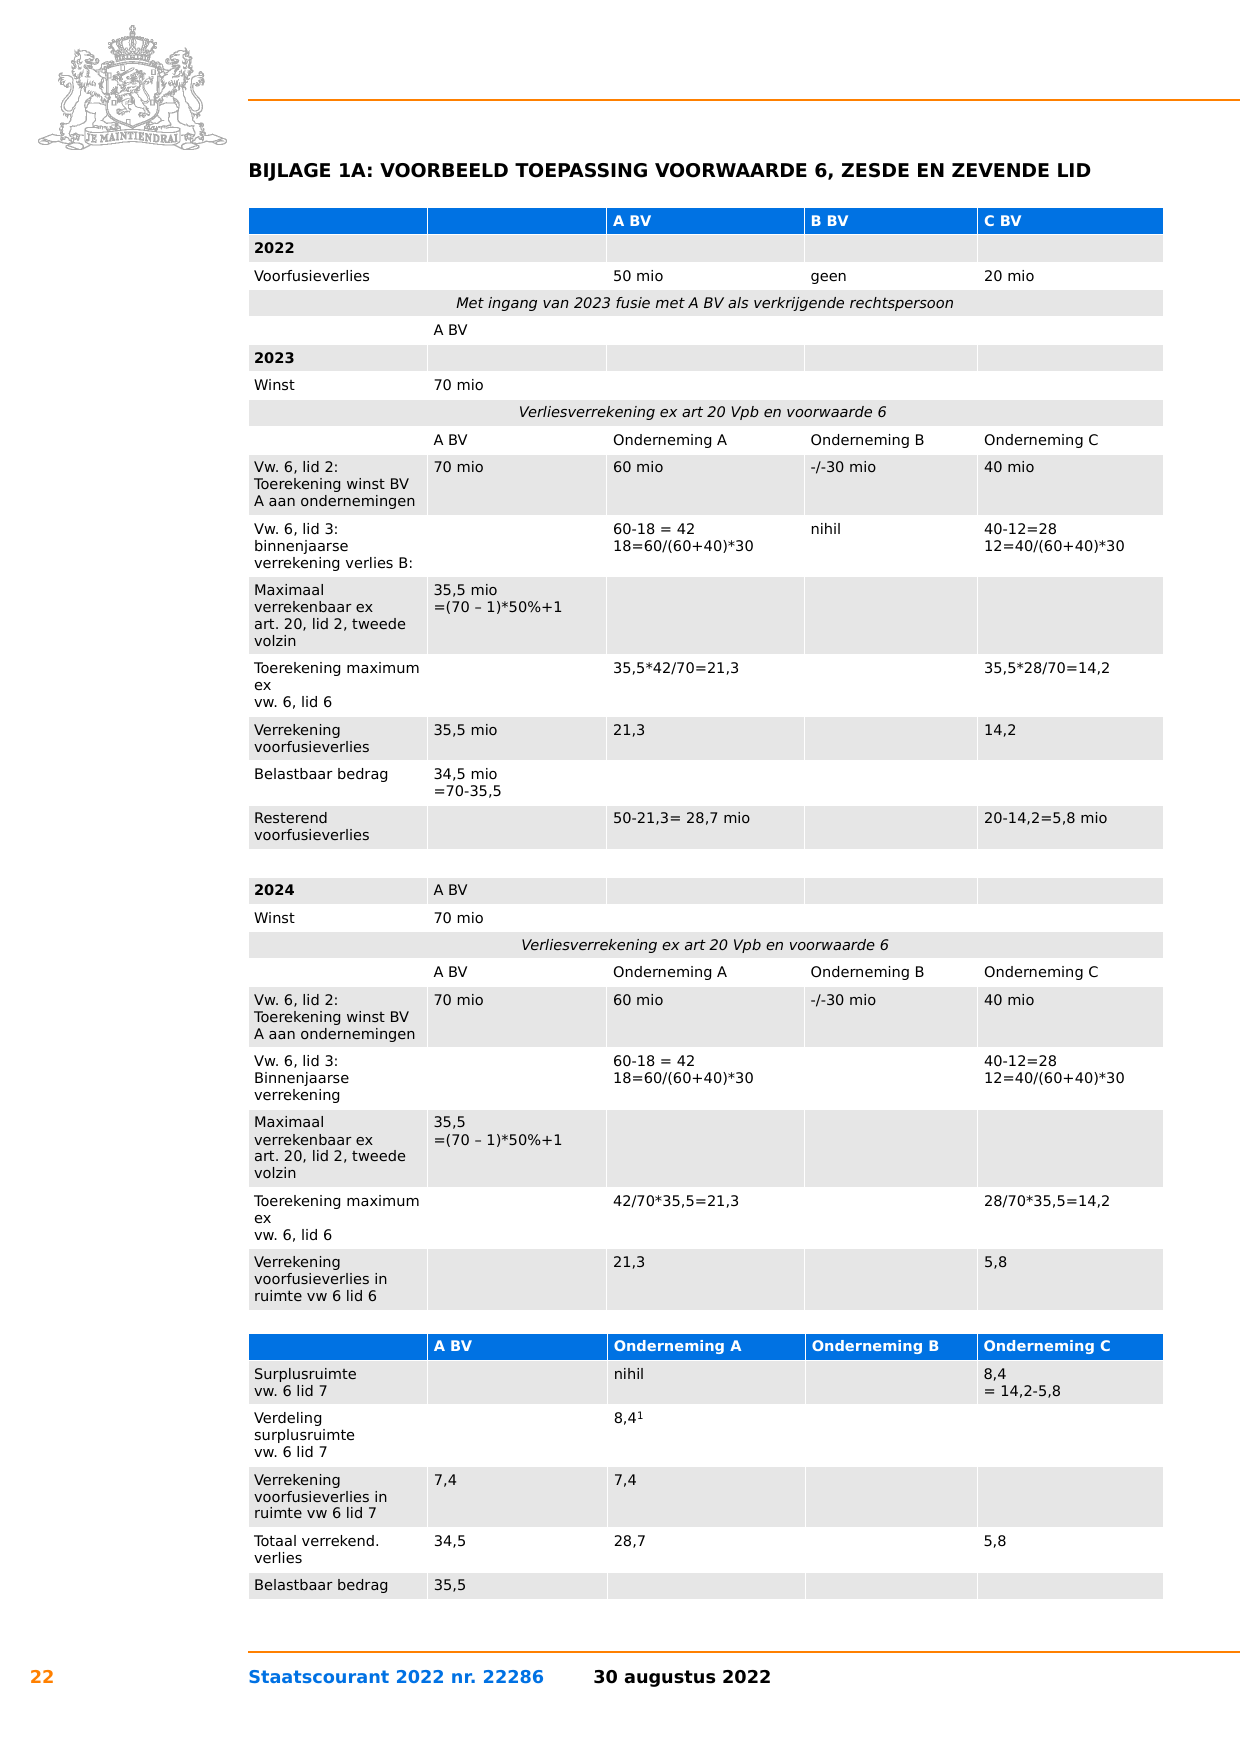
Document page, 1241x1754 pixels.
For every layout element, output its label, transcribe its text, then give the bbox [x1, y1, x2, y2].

table_cell 14,2 [978, 717, 1163, 760]
table_cell Winst [249, 905, 427, 931]
table_cell [607, 761, 804, 804]
table_cell [978, 345, 1163, 371]
table_cell [805, 905, 977, 931]
table_cell 35,5*42/70=21,3 [607, 656, 804, 716]
table_cell Onderneming A [607, 960, 804, 986]
table_cell [428, 1188, 606, 1248]
table_cell [249, 427, 427, 453]
table_cell 20 mio [978, 263, 1163, 289]
table_cell [805, 1249, 977, 1310]
table_cell 7,4 [428, 1467, 607, 1527]
table_cell 60-18 = 42 18=60/(60+40)*30 [607, 516, 804, 576]
table_cell [978, 1467, 1163, 1527]
table_cell 8,41 [608, 1405, 805, 1466]
table_cell [978, 761, 1163, 804]
table_cell [805, 318, 977, 344]
picture [38, 25, 227, 150]
table_cell [607, 372, 804, 399]
table_cell [805, 577, 977, 654]
table_cell 34,5 [428, 1528, 607, 1571]
table_cell [978, 1405, 1163, 1466]
table_cell 50 mio [607, 263, 804, 289]
table_cell [428, 345, 606, 371]
table_cell Maximaal verrekenbaar ex art. 20, lid 2, tweede volzin [249, 1110, 427, 1187]
table_header C BV [978, 208, 1163, 234]
table_cell [978, 878, 1163, 904]
table_cell 21,3 [607, 1249, 804, 1310]
table_cell Surplusruimte vw. 6 lid 7 [249, 1361, 427, 1404]
table_cell [428, 263, 606, 289]
table_header Onderneming A [608, 1334, 805, 1360]
table_cell 35,5 mio =(70 – 1)*50%+1 [428, 577, 606, 654]
subtitle BIJLAGE 1A: VOORBEELD TOEPASSING VOORWAARDE 6, ZESDE EN ZEVENDE LID [248, 160, 1163, 182]
table_cell 5,8 [978, 1528, 1163, 1571]
table_cell -/-30 mio [805, 987, 977, 1047]
table_cell [428, 235, 606, 262]
table_cell 35,5*28/70=14,2 [978, 656, 1163, 716]
table_cell 42/70*35,5=21,3 [607, 1188, 804, 1248]
table_cell 70 mio [428, 905, 606, 931]
table_cell 28/70*35,5=14,2 [978, 1188, 1163, 1248]
table_cell 40 mio [978, 987, 1163, 1047]
table_cell [806, 1573, 977, 1599]
table_cell [608, 1573, 805, 1599]
table_cell 35,5 =(70 – 1)*50%+1 [428, 1110, 606, 1187]
table_cell [428, 1361, 607, 1404]
table_cell 40-12=28 12=40/(60+40)*30 [978, 1048, 1163, 1109]
table_cell 2023 [249, 345, 427, 371]
table_cell Toerekening maximum ex vw. 6, lid 6 [249, 656, 427, 716]
table_cell Vw. 6, lid 2: Toerekening winst BV A aan ondernemingen [249, 455, 427, 515]
table_cell 70 mio [428, 455, 606, 515]
table_cell [806, 1528, 977, 1571]
table_header B BV [805, 208, 977, 234]
table_cell [607, 318, 804, 344]
table_cell Verrekening voorfusieverlies in ruimte vw 6 lid 7 [249, 1467, 427, 1527]
table_cell 8,4 = 14,2-5,8 [978, 1361, 1163, 1404]
table_cell [806, 1405, 977, 1466]
table_cell Vw. 6, lid 3: binnenjaarse verrekening verlies B: [249, 516, 427, 576]
table_cell [805, 717, 977, 760]
table_cell [805, 1048, 977, 1109]
table_cell [805, 761, 977, 804]
table_cell 60 mio [607, 987, 804, 1047]
table_cell Verliesverrekening ex art 20 Vpb en voorwaarde 6 [249, 932, 1163, 958]
table_cell [805, 1188, 977, 1248]
table_cell [806, 1467, 977, 1527]
table_cell [978, 1573, 1163, 1599]
table_cell [978, 372, 1163, 399]
table_cell A BV [428, 960, 606, 986]
table_cell 35,5 mio [428, 717, 606, 760]
table_header Onderneming B [806, 1334, 977, 1360]
table_cell 60 mio [607, 455, 804, 515]
table_cell 20-14,2=5,8 mio [978, 806, 1163, 849]
table_cell 34,5 mio =70-35,5 [428, 761, 606, 804]
table_header A BV [428, 1334, 607, 1360]
table_cell [249, 318, 427, 344]
table_cell [428, 806, 606, 849]
table_cell [607, 1110, 804, 1187]
table_header [249, 1334, 427, 1360]
table_cell [805, 878, 977, 904]
table_cell Toerekening maximum ex vw. 6, lid 6 [249, 1188, 427, 1248]
table_cell nihil [805, 516, 977, 576]
table_cell 2022 [249, 235, 427, 262]
table_cell [428, 656, 606, 716]
table_cell A BV [428, 427, 606, 453]
table_cell Voorfusieverlies [249, 263, 427, 289]
table_cell [805, 235, 977, 262]
table_cell [607, 577, 804, 654]
table_cell Vw. 6, lid 3: Binnenjaarse verrekening [249, 1048, 427, 1109]
table_cell 70 mio [428, 372, 606, 399]
table_cell 28,7 [608, 1528, 805, 1571]
table_cell 40 mio [978, 455, 1163, 515]
table_cell [428, 1249, 606, 1310]
table_cell 35,5 [428, 1573, 607, 1599]
table_cell geen [805, 263, 977, 289]
table_cell A BV [428, 318, 606, 344]
table_cell 70 mio [428, 987, 606, 1047]
table_cell A BV [428, 878, 606, 904]
table_cell [805, 806, 977, 849]
table_cell 7,4 [608, 1467, 805, 1527]
table_cell Onderneming A [607, 427, 804, 453]
table_cell 60-18 = 42 18=60/(60+40)*30 [607, 1048, 804, 1109]
table_cell [806, 1361, 977, 1404]
table_cell 21,3 [607, 717, 804, 760]
table_cell Belastbaar bedrag [249, 761, 427, 804]
table_cell Vw. 6, lid 2: Toerekening winst BV A aan ondernemingen [249, 987, 427, 1047]
table_cell 5,8 [978, 1249, 1163, 1310]
table_cell Onderneming B [805, 960, 977, 986]
table_cell [249, 960, 427, 986]
table_cell -/-30 mio [805, 455, 977, 515]
table_cell [978, 318, 1163, 344]
table_cell [805, 345, 977, 371]
table_header [428, 208, 606, 234]
table_cell Totaal verrekend. verlies [249, 1528, 427, 1571]
table_cell nihil [608, 1361, 805, 1404]
table_cell Met ingang van 2023 fusie met A BV als verkrijgende rechtspersoon [249, 290, 1163, 316]
table_cell Resterend voorfusieverlies [249, 806, 427, 849]
table_cell [805, 656, 977, 716]
table_cell [805, 1110, 977, 1187]
table_cell [978, 577, 1163, 654]
table_cell [607, 878, 804, 904]
table_cell Maximaal verrekenbaar ex art. 20, lid 2, tweede volzin [249, 577, 427, 654]
table_cell [978, 235, 1163, 262]
table_cell [805, 372, 977, 399]
table_header A BV [607, 208, 804, 234]
table_cell [607, 905, 804, 931]
table_cell Onderneming B [805, 427, 977, 453]
table_header Onderneming C [978, 1334, 1163, 1360]
table_cell Onderneming C [978, 960, 1163, 986]
table_cell [978, 905, 1163, 931]
table_cell [978, 1110, 1163, 1187]
table_cell Verliesverrekening ex art 20 Vpb en voorwaarde 6 [249, 400, 1163, 426]
table_cell Verdeling surplusruimte vw. 6 lid 7 [249, 1405, 427, 1466]
table_cell Winst [249, 372, 427, 399]
table_cell 2024 [249, 878, 427, 904]
table_cell [428, 1048, 606, 1109]
table_header [249, 208, 427, 234]
table_cell Onderneming C [978, 427, 1163, 453]
table_cell [249, 850, 1163, 876]
table_cell Belastbaar bedrag [249, 1573, 427, 1599]
table_cell [428, 516, 606, 576]
table_cell [428, 1405, 607, 1466]
table_cell 40-12=28 12=40/(60+40)*30 [978, 516, 1163, 576]
table_cell Verrekening voorfusieverlies [249, 717, 427, 760]
table_cell Verrekening voorfusieverlies in ruimte vw 6 lid 6 [249, 1249, 427, 1310]
table_cell [607, 235, 804, 262]
table_cell 50-21,3= 28,7 mio [607, 806, 804, 849]
table_cell [607, 345, 804, 371]
